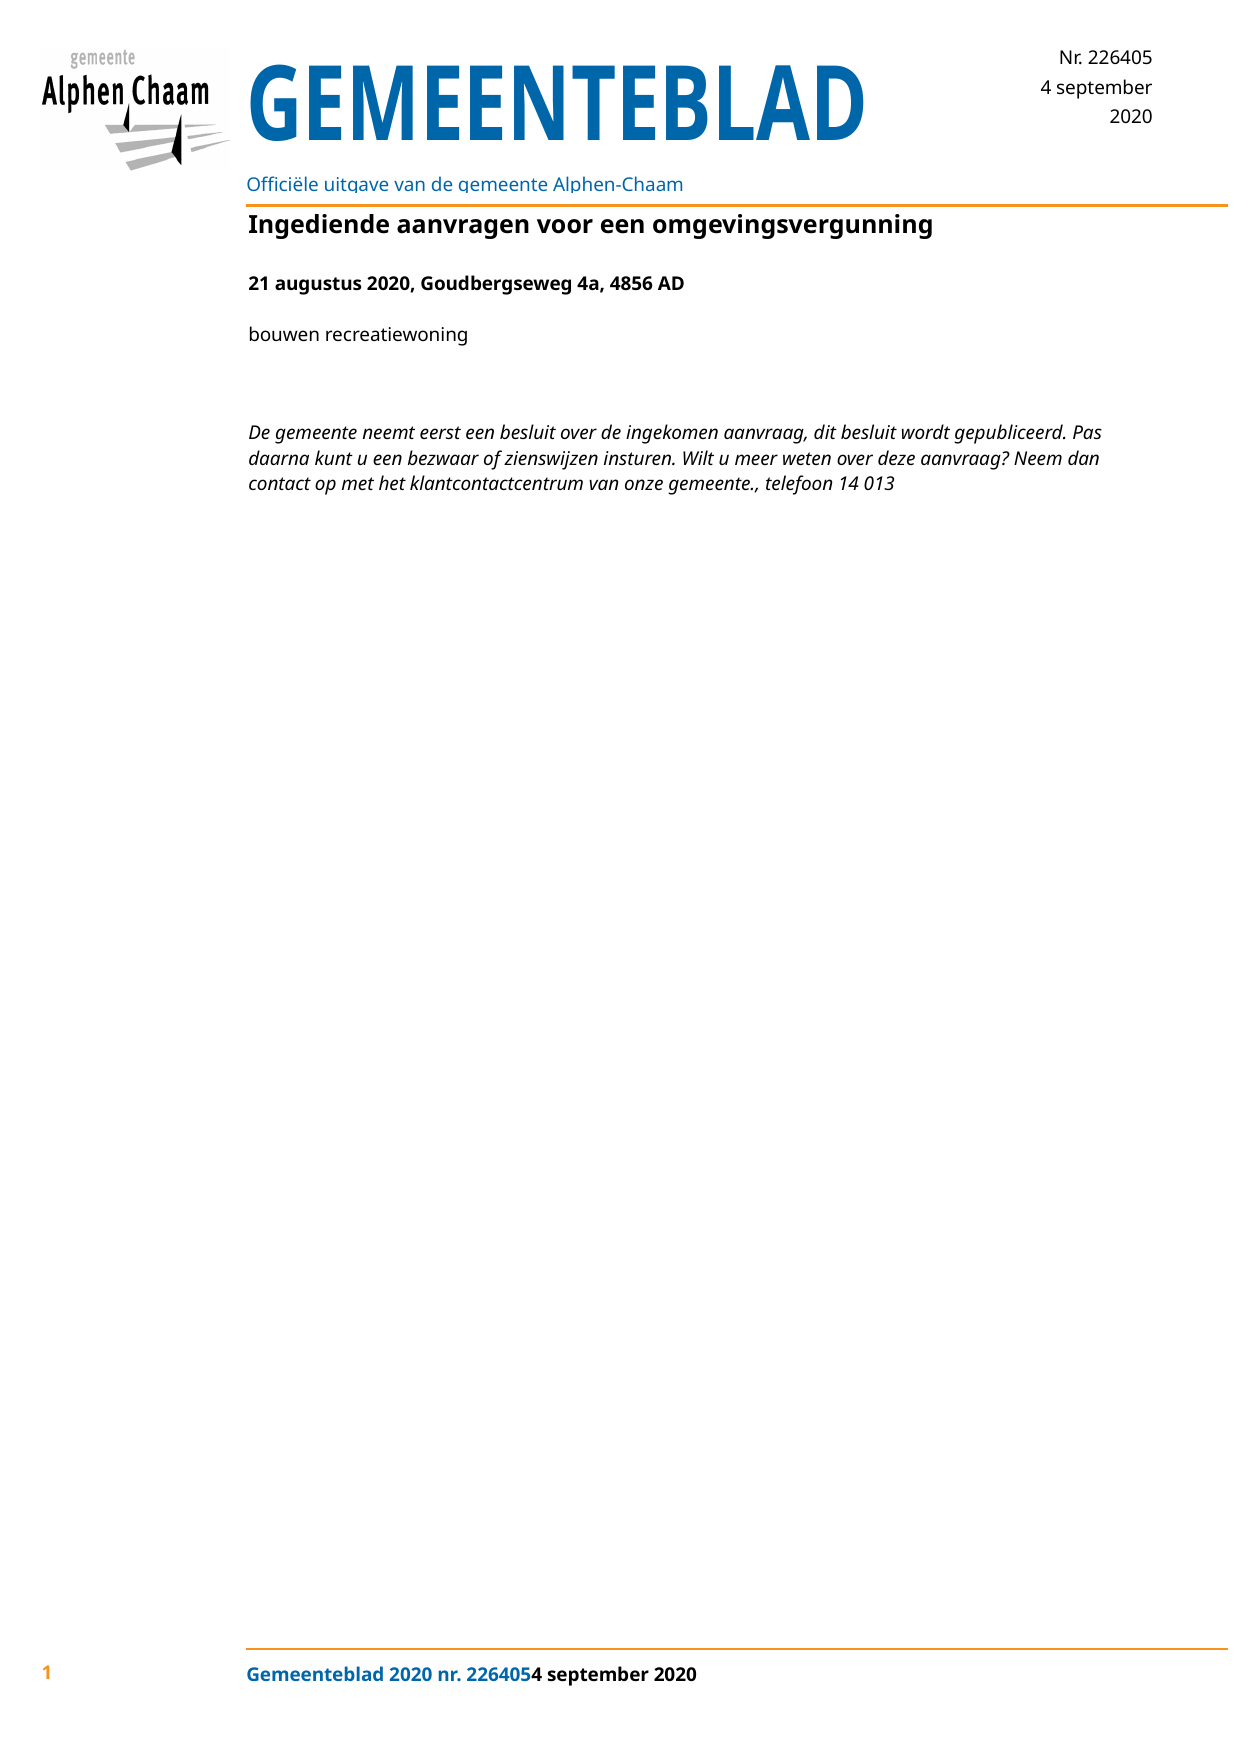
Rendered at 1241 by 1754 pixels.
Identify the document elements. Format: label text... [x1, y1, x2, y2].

picture [41, 47, 231, 172]
text Ingediende aanvragen voor een omgevingsvergunning [248, 207, 1152, 241]
text 21 augustus 2020, Goudbergseweg 4a, 4856 AD [248, 270, 1152, 296]
text bouwen recreatiewoning [248, 321, 1152, 346]
text De gemeente neemt eerst een besluit over de ingekomen aanvraag, dit besluit wordt gepubliceerd. Pas daarna kunt u een bezwaar of zienswijzen insturen. Wilt u meer weten over deze aanvraag? Neem dan contact op met het klantcontactcentrum van onze gemeente., telefoon 14 013 [248, 419, 1152, 496]
